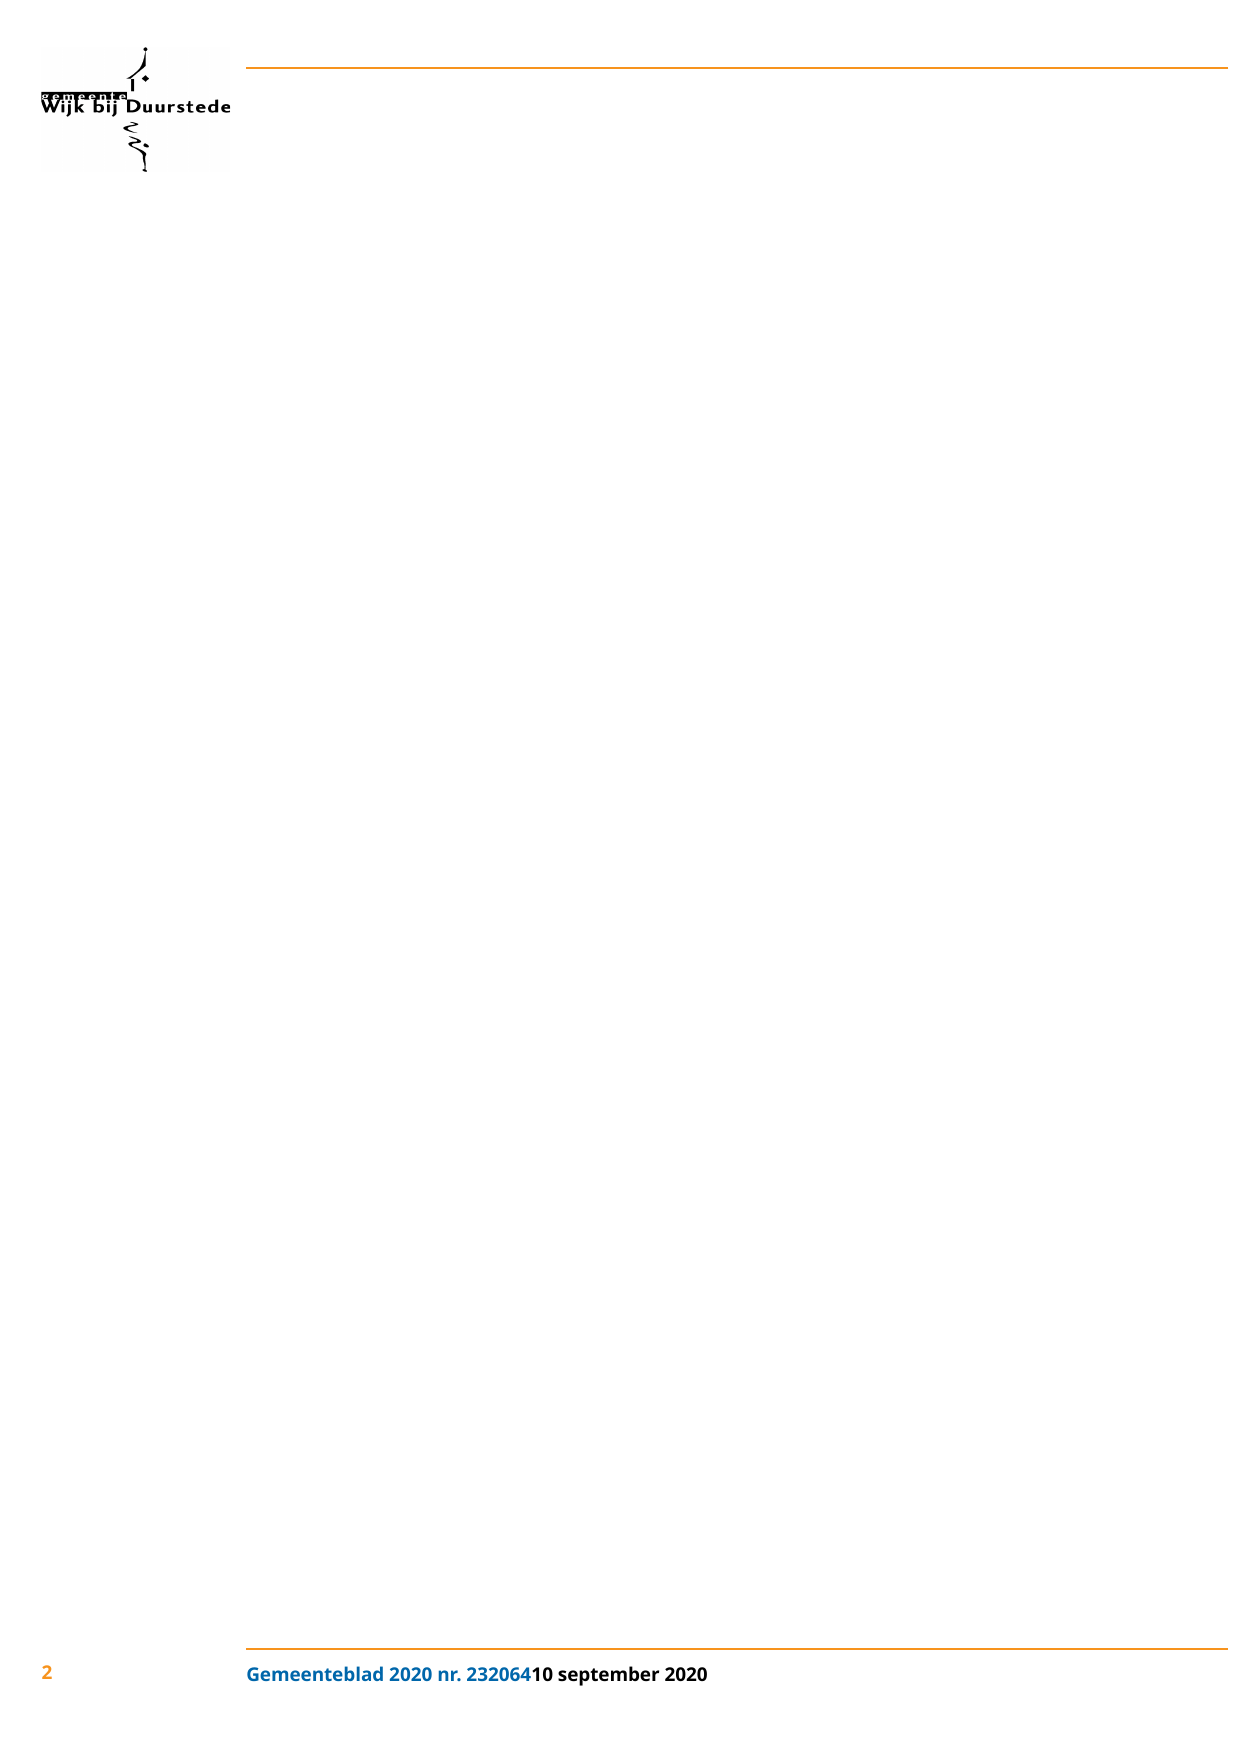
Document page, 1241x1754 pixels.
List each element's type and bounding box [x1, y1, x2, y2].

picture [41, 47, 231, 172]
